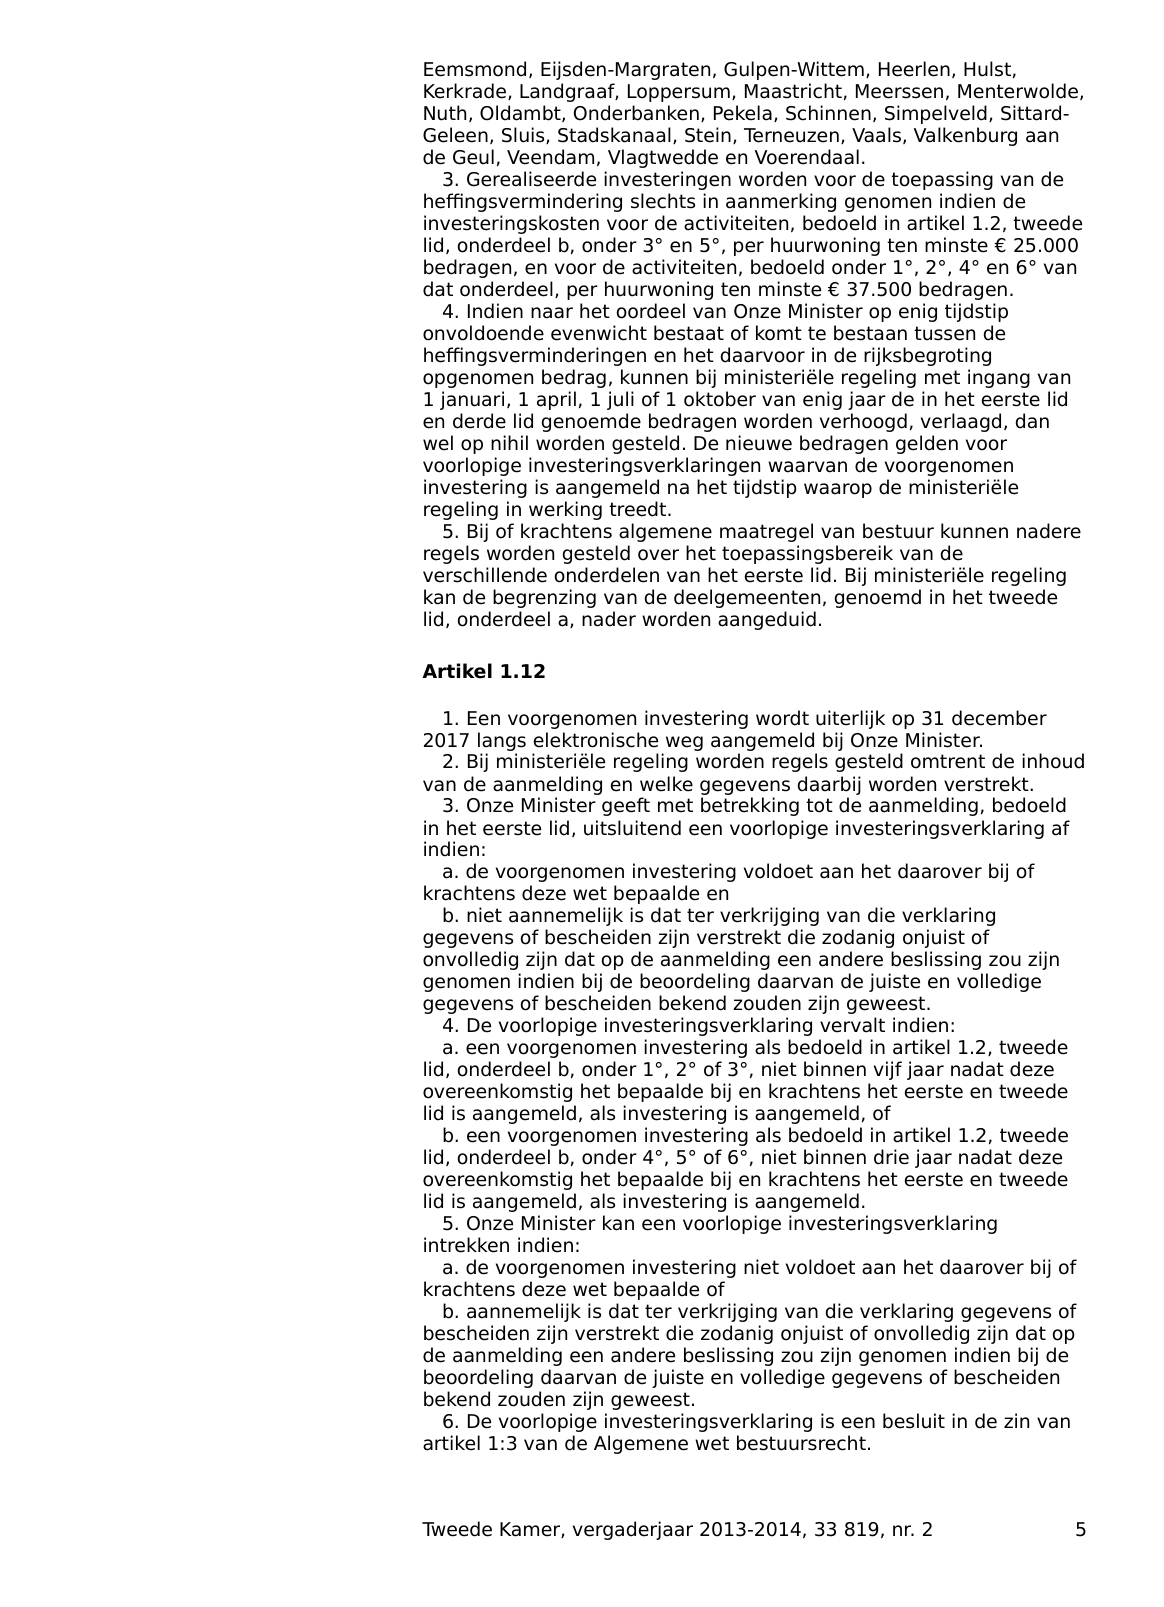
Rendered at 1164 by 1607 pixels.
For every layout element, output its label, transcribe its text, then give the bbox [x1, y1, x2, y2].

text b. een voorgenomen investering als bedoeld in artikel 1.2, tweede lid, onderdeel b, onder 4°, 5° of 6°, niet binnen drie jaar nadat deze overeenkomstig het bepaalde bij en krachtens het eerste en tweede lid is aangemeld, als investering is aangemeld. [422, 1125, 1087, 1213]
text 6. De voorlopige investeringsverklaring is een besluit in de zin van artikel 1:3 van de Algemene wet bestuursrecht. [422, 1411, 1087, 1455]
text a. de voorgenomen investering niet voldoet aan het daarover bij of krachtens deze wet bepaalde of [422, 1257, 1087, 1301]
text b. niet aannemelijk is dat ter verkrijging van die verklaring gegevens of bescheiden zijn verstrekt die zodanig onjuist of onvolledig zijn dat op de aanmelding een andere beslissing zou zijn genomen indien bij de beoordeling daarvan de juiste en volledige gegevens of bescheiden bekend zouden zijn geweest. [422, 905, 1087, 1015]
text 5. Bij of krachtens algemene maatregel van bestuur kunnen nadere regels worden gesteld over het toepassingsbereik van de verschillende onderdelen van het eerste lid. Bij ministeriële regeling kan de begrenzing van de deelgemeenten, genoemd in het tweede lid, onderdeel a, nader worden aangeduid. [422, 521, 1087, 631]
text 4. Indien naar het oordeel van Onze Minister op enig tijdstip onvoldoende evenwicht bestaat of komt te bestaan tussen de heffingsverminderingen en het daarvoor in de rijksbegroting opgenomen bedrag, kunnen bij ministeriële regeling met ingang van 1 januari, 1 april, 1 juli of 1 oktober van enig jaar de in het eerste lid en derde lid genoemde bedragen worden verhoogd, verlaagd, dan wel op nihil worden gesteld. De nieuwe bedragen gelden voor voorlopige investeringsverklaringen waarvan de voorgenomen investering is aangemeld na het tijdstip waarop de ministeriële regeling in werking treedt. [422, 301, 1087, 521]
text 1. Een voorgenomen investering wordt uiterlijk op 31 december 2017 langs elektronische weg aangemeld bij Onze Minister. [422, 707, 1087, 751]
text 3. Onze Minister geeft met betrekking tot de aanmelding, bedoeld in het eerste lid, uitsluitend een voorlopige investeringsverklaring af indien: [422, 795, 1087, 861]
text a. een voorgenomen investering als bedoeld in artikel 1.2, tweede lid, onderdeel b, onder 1°, 2° of 3°, niet binnen vijf jaar nadat deze overeenkomstig het bepaalde bij en krachtens het eerste en tweede lid is aangemeld, als investering is aangemeld, of [422, 1037, 1087, 1125]
text 3. Gerealiseerde investeringen worden voor de toepassing van de heffingsvermindering slechts in aanmerking genomen indien de investeringskosten voor de activiteiten, bedoeld in artikel 1.2, tweede lid, onderdeel b, onder 3° en 5°, per huurwoning ten minste € 25.000 bedragen, en voor de activiteiten, bedoeld onder 1°, 2°, 4° en 6° van dat onderdeel, per huurwoning ten minste € 37.500 bedragen. [422, 169, 1087, 301]
subtitle Artikel 1.12 [422, 661, 1087, 682]
text b. aannemelijk is dat ter verkrijging van die verklaring gegevens of bescheiden zijn verstrekt die zodanig onjuist of onvolledig zijn dat op de aanmelding een andere beslissing zou zijn genomen indien bij de beoordeling daarvan de juiste en volledige gegevens of bescheiden bekend zouden zijn geweest. [422, 1301, 1087, 1411]
text 5. Onze Minister kan een voorlopige investeringsverklaring intrekken indien: [422, 1213, 1087, 1257]
text Eemsmond, Eijsden-Margraten, Gulpen-Wittem, Heerlen, Hulst, Kerkrade, Landgraaf, Loppersum, Maastricht, Meerssen, Menterwolde, Nuth, Oldambt, Onderbanken, Pekela, Schinnen, Simpelveld, Sittard-Geleen, Sluis, Stadskanaal, Stein, Terneuzen, Vaals, Valkenburg aan de Geul, Veendam, Vlagtwedde en Voerendaal. [422, 59, 1087, 169]
text a. de voorgenomen investering voldoet aan het daarover bij of krachtens deze wet bepaalde en [422, 861, 1087, 905]
text 2. Bij ministeriële regeling worden regels gesteld omtrent de inhoud van de aanmelding en welke gegevens daarbij worden verstrekt. [422, 751, 1087, 795]
text 4. De voorlopige investeringsverklaring vervalt indien: [422, 1015, 1087, 1037]
